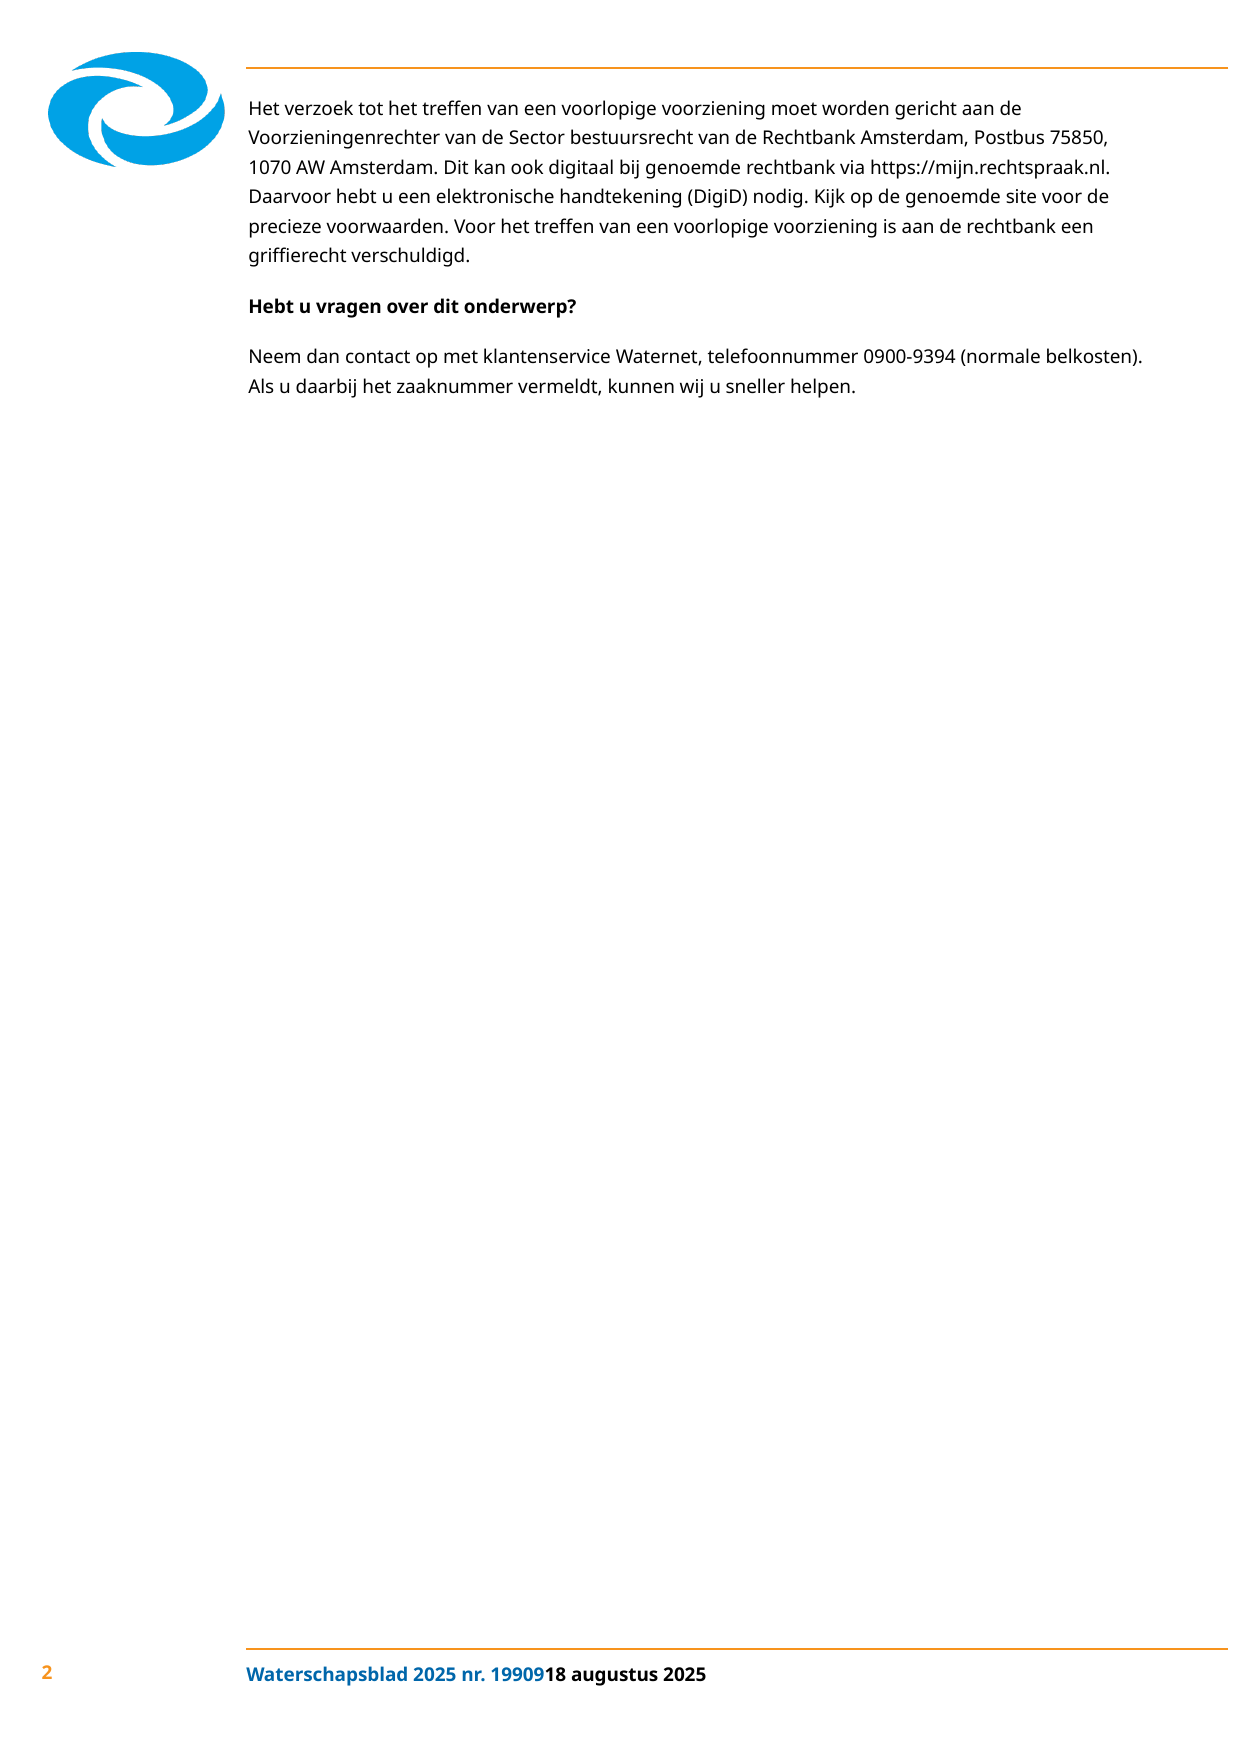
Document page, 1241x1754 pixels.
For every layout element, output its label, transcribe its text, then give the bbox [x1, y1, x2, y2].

text Het verzoek tot het treffen van een voorlopige voorziening moet worden gericht aan de Voorzieningenrechter van de Sector bestuursrecht van de Rechtbank Amsterdam, Postbus 75850, 1070 AW Amsterdam. Dit kan ook digitaal bij genoemde rechtbank via https://mijn.rechtspraak.nl. Daarvoor hebt u een elektronische handtekening (DigiD) nodig. Kijk op de genoemde site voor de precieze voorwaarden. Voor het treffen van een voorlopige voorziening is aan de rechtbank een griffierecht verschuldigd. [248, 95, 1152, 268]
text Hebt u vragen over dit onderwerp? [248, 293, 1152, 319]
text Neem dan contact op met klantenservice Waternet, telefoonnummer 0900-9394 (normale belkosten). Als u daarbij het zaaknummer vermeldt, kunnen wij u sneller helpen. [248, 343, 1152, 399]
picture [41, 47, 231, 172]
